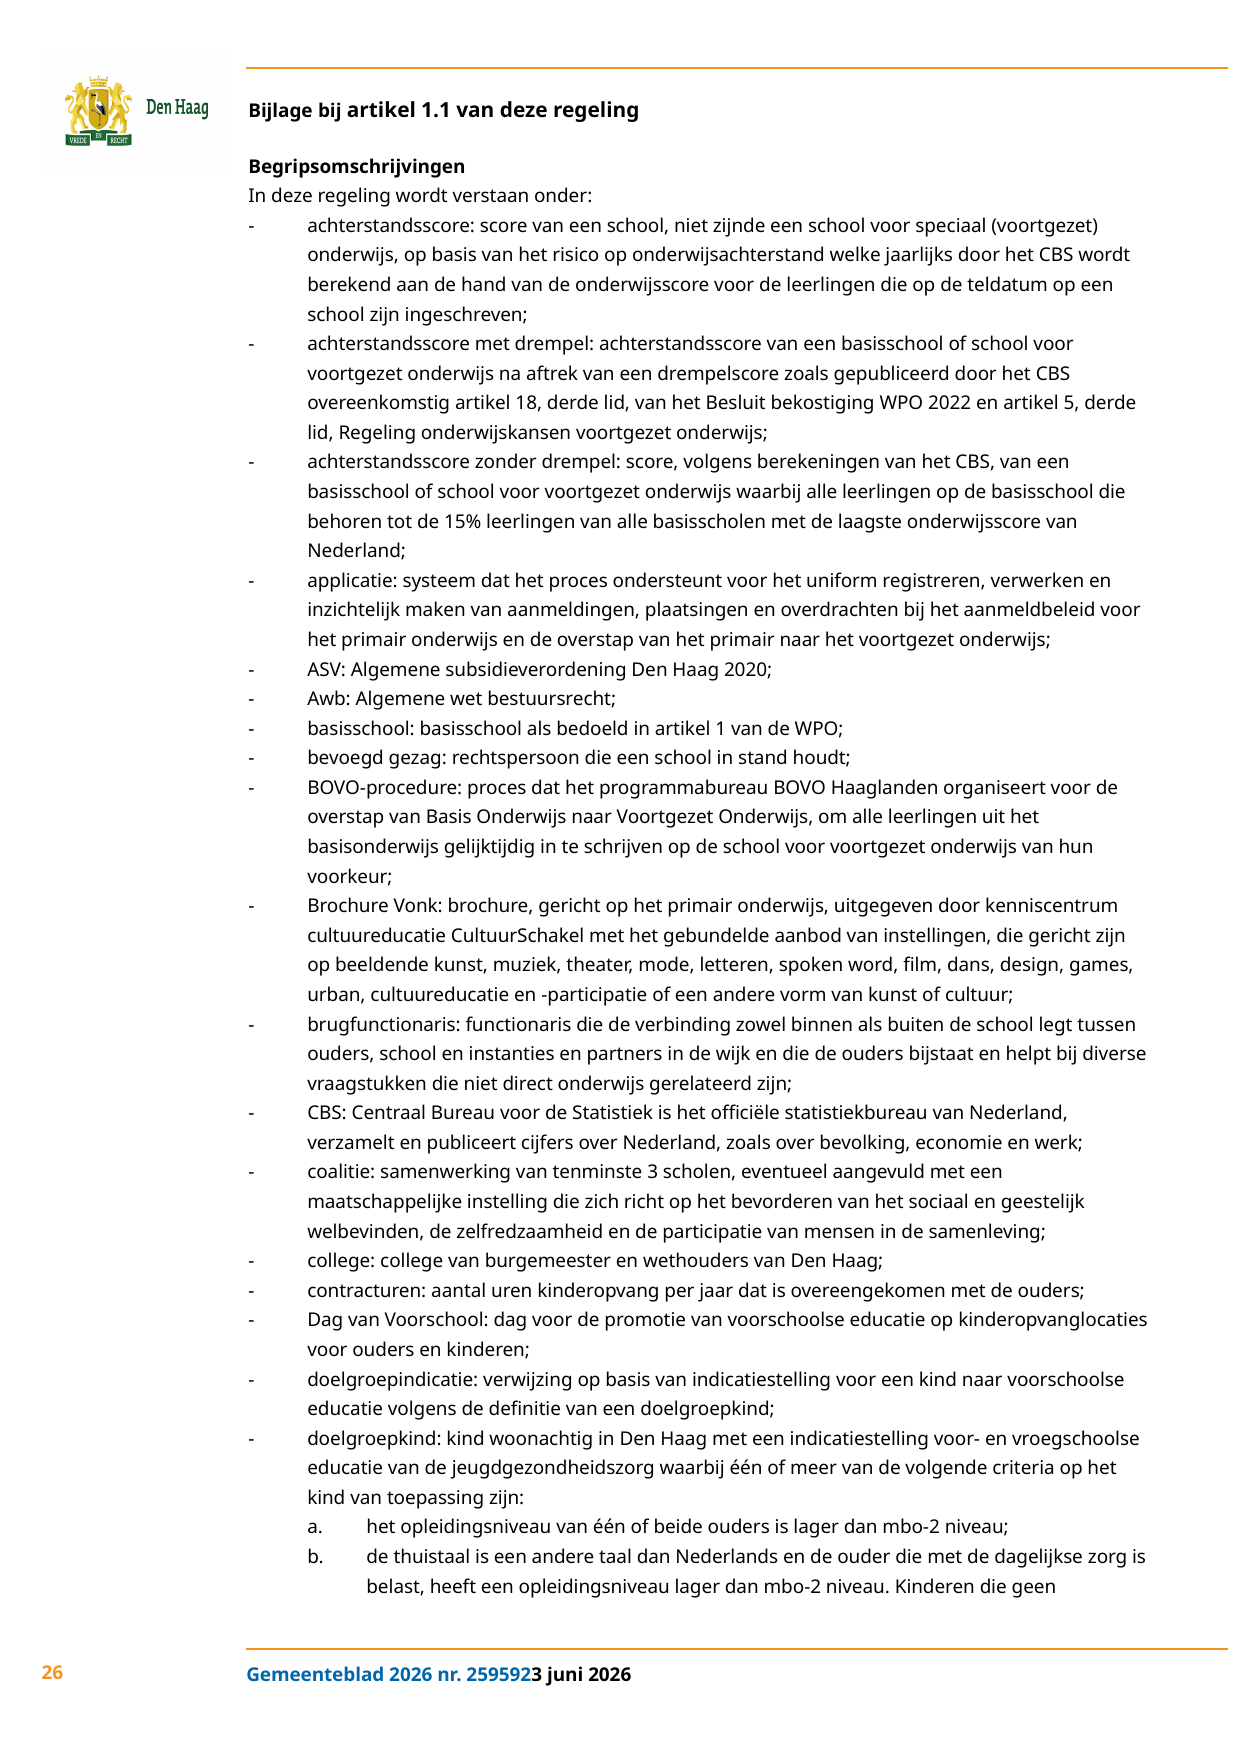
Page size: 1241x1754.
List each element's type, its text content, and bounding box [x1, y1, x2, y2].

list ASV: Algemene subsidieverordening Den Haag 2020; [248, 656, 1152, 682]
list college: college van burgemeester en wethouders van Den Haag; [248, 1247, 1152, 1273]
list BOVO-procedure: proces dat het programmabureau BOVO Haaglanden organiseert voor de overstap van Basis Onderwijs naar Voortgezet Onderwijs, om alle leerlingen uit het basisonderwijs gelijktijdig in te schrijven op de school voor voortgezet onderwijs van hun voorkeur; [248, 774, 1152, 889]
text In deze regeling wordt verstaan onder: [248, 182, 1152, 208]
list contracturen: aantal uren kinderopvang per jaar dat is overeengekomen met de ouders; [248, 1277, 1152, 1303]
list achterstandsscore: score van een school, niet zijnde een school voor speciaal (voortgezet) onderwijs, op basis van het risico op onderwijsachterstand welke jaarlijks door het CBS wordt berekend aan de hand van de onderwijsscore voor de leerlingen die op de teldatum op een school zijn ingeschreven; [248, 212, 1152, 327]
list basisschool: basisschool als bedoeld in artikel 1 van de WPO; [248, 715, 1152, 741]
list Brochure Vonk: brochure, gericht op het primair onderwijs, uitgegeven door kenniscentrum cultuureducatie CultuurSchakel met het gebundelde aanbod van instellingen, die gericht zijn op beeldende kunst, muziek, theater, mode, letteren, spoken word, film, dans, design, games, urban, cultuureducatie en -participatie of een andere vorm van kunst of cultuur; [248, 892, 1152, 1007]
list bevoegd gezag: rechtspersoon die een school in stand houdt; [248, 744, 1152, 770]
list coalitie: samenwerking van tenminste 3 scholen, eventueel aangevuld met een maatschappelijke instelling die zich richt op het bevorderen van het sociaal en geestelijk welbevinden, de zelfredzaamheid en de participatie van mensen in de samenleving; [248, 1159, 1152, 1244]
list Dag van Voorschool: dag voor de promotie van voorschoolse educatie op kinderopvanglocaties voor ouders en kinderen; [248, 1307, 1152, 1362]
text Begripsomschrijvingen [248, 153, 1152, 179]
list doelgroepkind: kind woonachtig in Den Haag met een indicatiestelling voor- en vroegschoolse educatie van de jeugdgezondheidszorg waarbij één of meer van de volgende criteria op het kind van toepassing zijn: [248, 1425, 1152, 1510]
list brugfunctionaris: functionaris die de verbinding zowel binnen als buiten de school legt tussen ouders, school en instanties en partners in de wijk en die de ouders bijstaat en helpt bij diverse vraagstukken die niet direct onderwijs gerelateerd zijn; [248, 1011, 1152, 1096]
list doelgroepindicatie: verwijzing op basis van indicatiestelling voor een kind naar voorschoolse educatie volgens de definitie van een doelgroepkind; [248, 1366, 1152, 1421]
list applicatie: systeem dat het proces ondersteunt voor het uniform registreren, verwerken en inzichtelijk maken van aanmeldingen, plaatsingen en overdrachten bij het aanmeldbeleid voor het primair onderwijs en de overstap van het primair naar het voortgezet onderwijs; [248, 567, 1152, 652]
list achterstandsscore zonder drempel: score, volgens berekeningen van het CBS, van een basisschool of school voor voortgezet onderwijs waarbij alle leerlingen op de basisschool die behoren tot de 15% leerlingen van alle basisscholen met de laagste onderwijsscore van Nederland; [248, 449, 1152, 563]
list CBS: Centraal Bureau voor de Statistiek is het officiële statistiekbureau van Nederland, verzamelt en publiceert cijfers over Nederland, zoals over bevolking, economie en werk; [248, 1099, 1152, 1155]
picture [41, 47, 231, 172]
list de thuistaal is een andere taal dan Nederlands en de ouder die met de dagelijkse zorg is belast, heeft een opleidingsniveau lager dan mbo-2 niveau. Kinderen die geen [307, 1543, 1152, 1599]
text Bijlage bij artikel 1.1 van deze regeling [248, 95, 1152, 123]
list achterstandsscore met drempel: achterstandsscore van een basisschool of school voor voortgezet onderwijs na aftrek van een drempelscore zoals gepubliceerd door het CBS overeenkomstig artikel 18, derde lid, van het Besluit bekostiging WPO 2022 en artikel 5, derde lid, Regeling onderwijskansen voortgezet onderwijs; [248, 330, 1152, 445]
list het opleidingsniveau van één of beide ouders is lager dan mbo-2 niveau; [307, 1514, 1152, 1539]
list Awb: Algemene wet bestuursrecht; [248, 685, 1152, 711]
